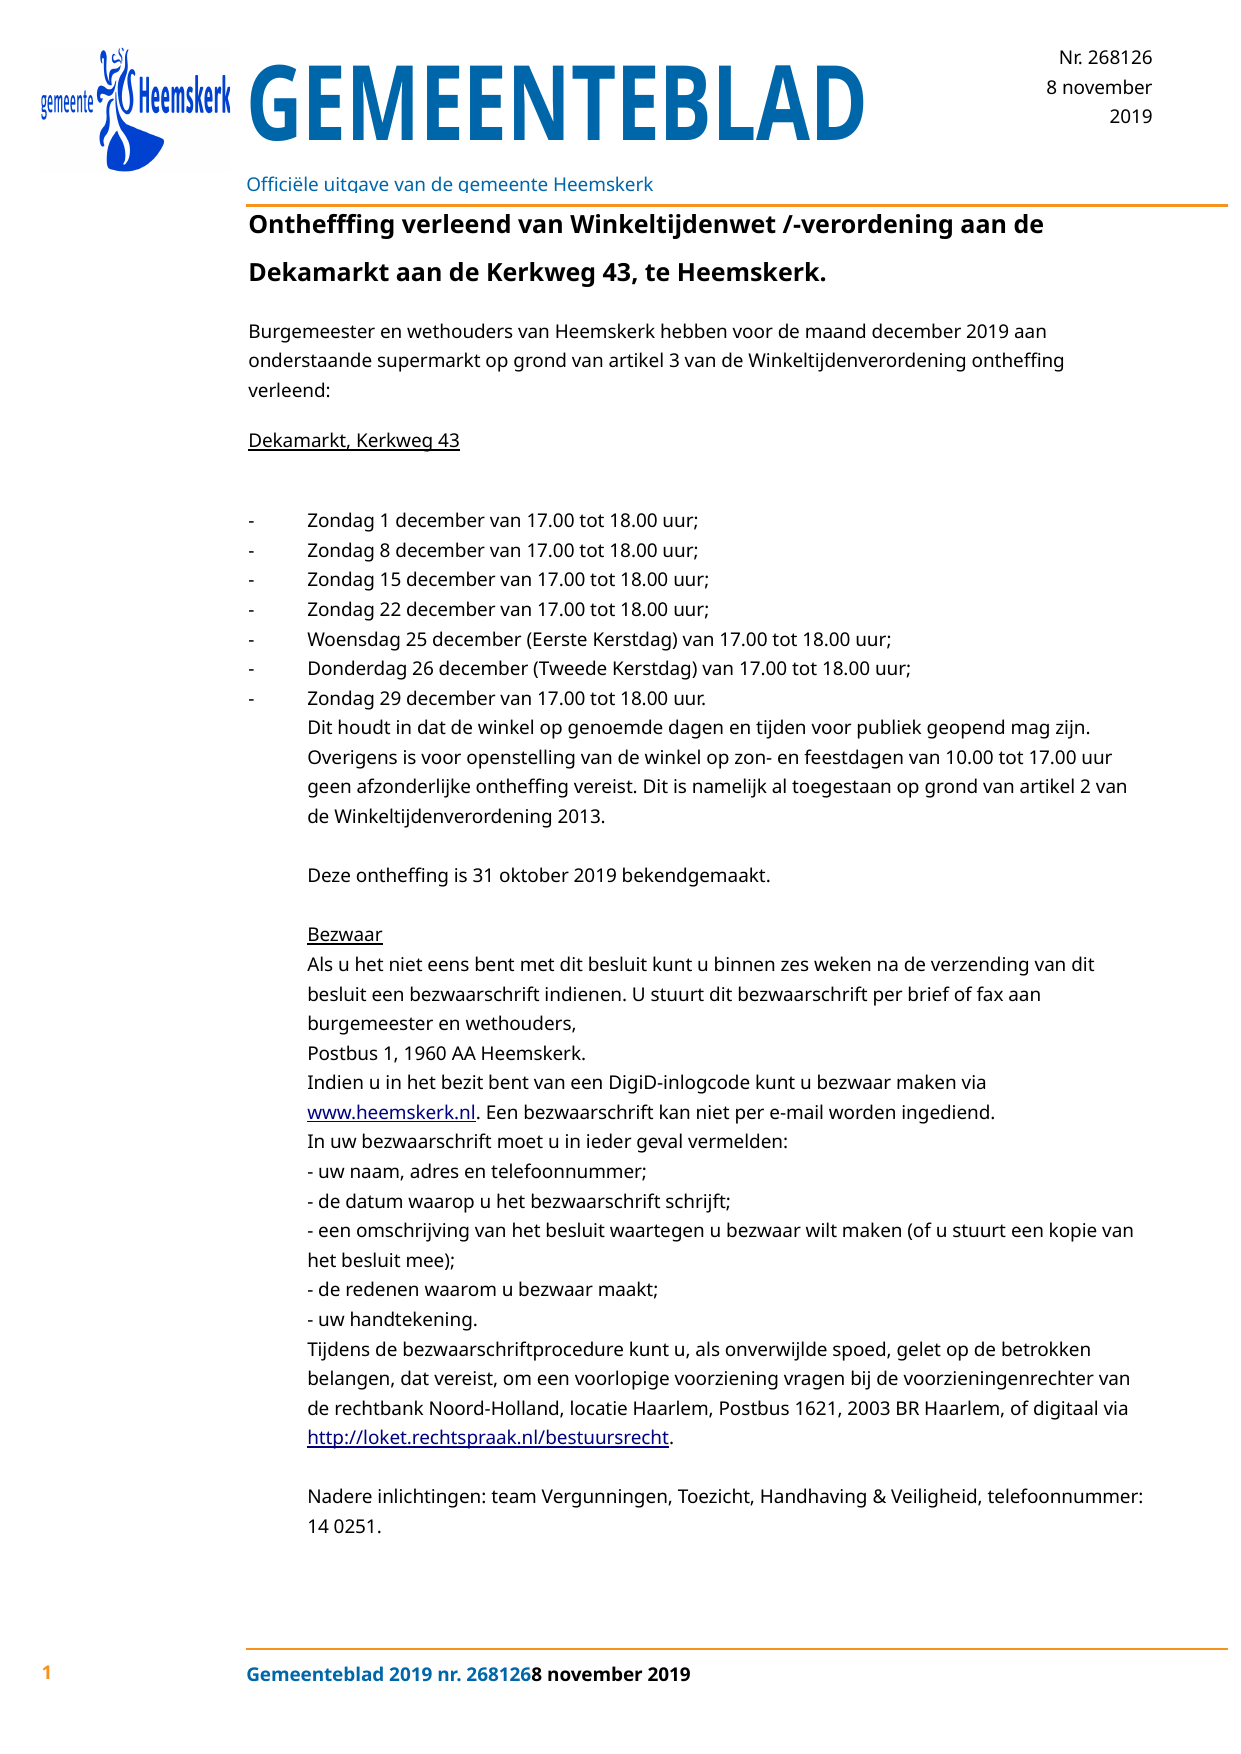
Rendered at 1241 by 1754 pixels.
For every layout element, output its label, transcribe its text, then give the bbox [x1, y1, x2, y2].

list Woensdag 25 december (Eerste Kerstdag) van 17.00 tot 18.00 uur; [248, 626, 1152, 652]
list Nadere inlichtingen: team Vergunningen, Toezicht, Handhaving & Veiligheid, telefoonnummer: [248, 1484, 1152, 1509]
picture [41, 47, 231, 172]
list Zondag 22 december van 17.00 tot 18.00 uur; [248, 596, 1152, 622]
list Als u het niet eens bent met dit besluit kunt u binnen zes weken na de verzending van dit besluit een bezwaarschrift indienen. U stuurt dit bezwaarschrift per brief of fax aan burgemeester en wethouders, [248, 951, 1152, 1036]
list Tijdens de bezwaarschriftprocedure kunt u, als onverwijlde spoed, gelet op de betrokken belangen, dat vereist, om een voorlopige voorziening vragen bij de voorzieningenrechter van de rechtbank Noord-Holland, locatie Haarlem, Postbus 1621, 2003 BR Haarlem, of digitaal via http://loket.rechtspraak.nl/bestuursrecht. [248, 1336, 1152, 1450]
text Onthefffing verleend van Winkeltijdenwet /-verordening aan de Dekamarkt aan de Kerkweg 43, te Heemskerk. [248, 207, 1152, 288]
list Zondag 8 december van 17.00 tot 18.00 uur; [248, 537, 1152, 563]
list - een omschrijving van het besluit waartegen u bezwaar wilt maken (of u stuurt een kopie van het besluit mee); [248, 1217, 1152, 1273]
list Bezwaar [248, 922, 1152, 947]
list - de datum waarop u het bezwaarschrift schrijft; [248, 1188, 1152, 1214]
list Postbus 1, 1960 AA Heemskerk. [248, 1040, 1152, 1066]
list Donderdag 26 december (Tweede Kerstdag) van 17.00 tot 18.00 uur; [248, 655, 1152, 681]
list Deze ontheffing is 31 oktober 2019 bekendgemaakt. [248, 862, 1152, 888]
list Indien u in het bezit bent van een DigiD-inlogcode kunt u bezwaar maken via www.heemskerk.nl. Een bezwaarschrift kan niet per e-mail worden ingediend. [248, 1069, 1152, 1125]
text Dekamarkt, Kerkweg 43 [248, 427, 1152, 453]
list - uw handtekening. [248, 1306, 1152, 1332]
list - de redenen waarom u bezwaar maakt; [248, 1277, 1152, 1302]
list Zondag 1 december van 17.00 tot 18.00 uur; [248, 507, 1152, 533]
list Zondag 29 december van 17.00 tot 18.00 uur. [248, 685, 1152, 711]
text Burgemeester en wethouders van Heemskerk hebben voor de maand december 2019 aan onderstaande supermarkt op grond van artikel 3 van de Winkeltijdenverordening ontheffing verleend: [248, 318, 1152, 403]
list - uw naam, adres en telefoonnummer; [248, 1158, 1152, 1184]
list Dit houdt in dat de winkel op genoemde dagen en tijden voor publiek geopend mag zijn. [248, 714, 1152, 740]
list 14 0251. [248, 1513, 1152, 1539]
list Zondag 15 december van 17.00 tot 18.00 uur; [248, 567, 1152, 592]
list In uw bezwaarschrift moet u in ieder geval vermelden: [248, 1129, 1152, 1154]
list Overigens is voor openstelling van de winkel op zon- en feestdagen van 10.00 tot 17.00 uur geen afzonderlijke ontheffing vereist. Dit is namelijk al toegestaan op grond van artikel 2 van de Winkeltijdenverordening 2013. [248, 744, 1152, 829]
